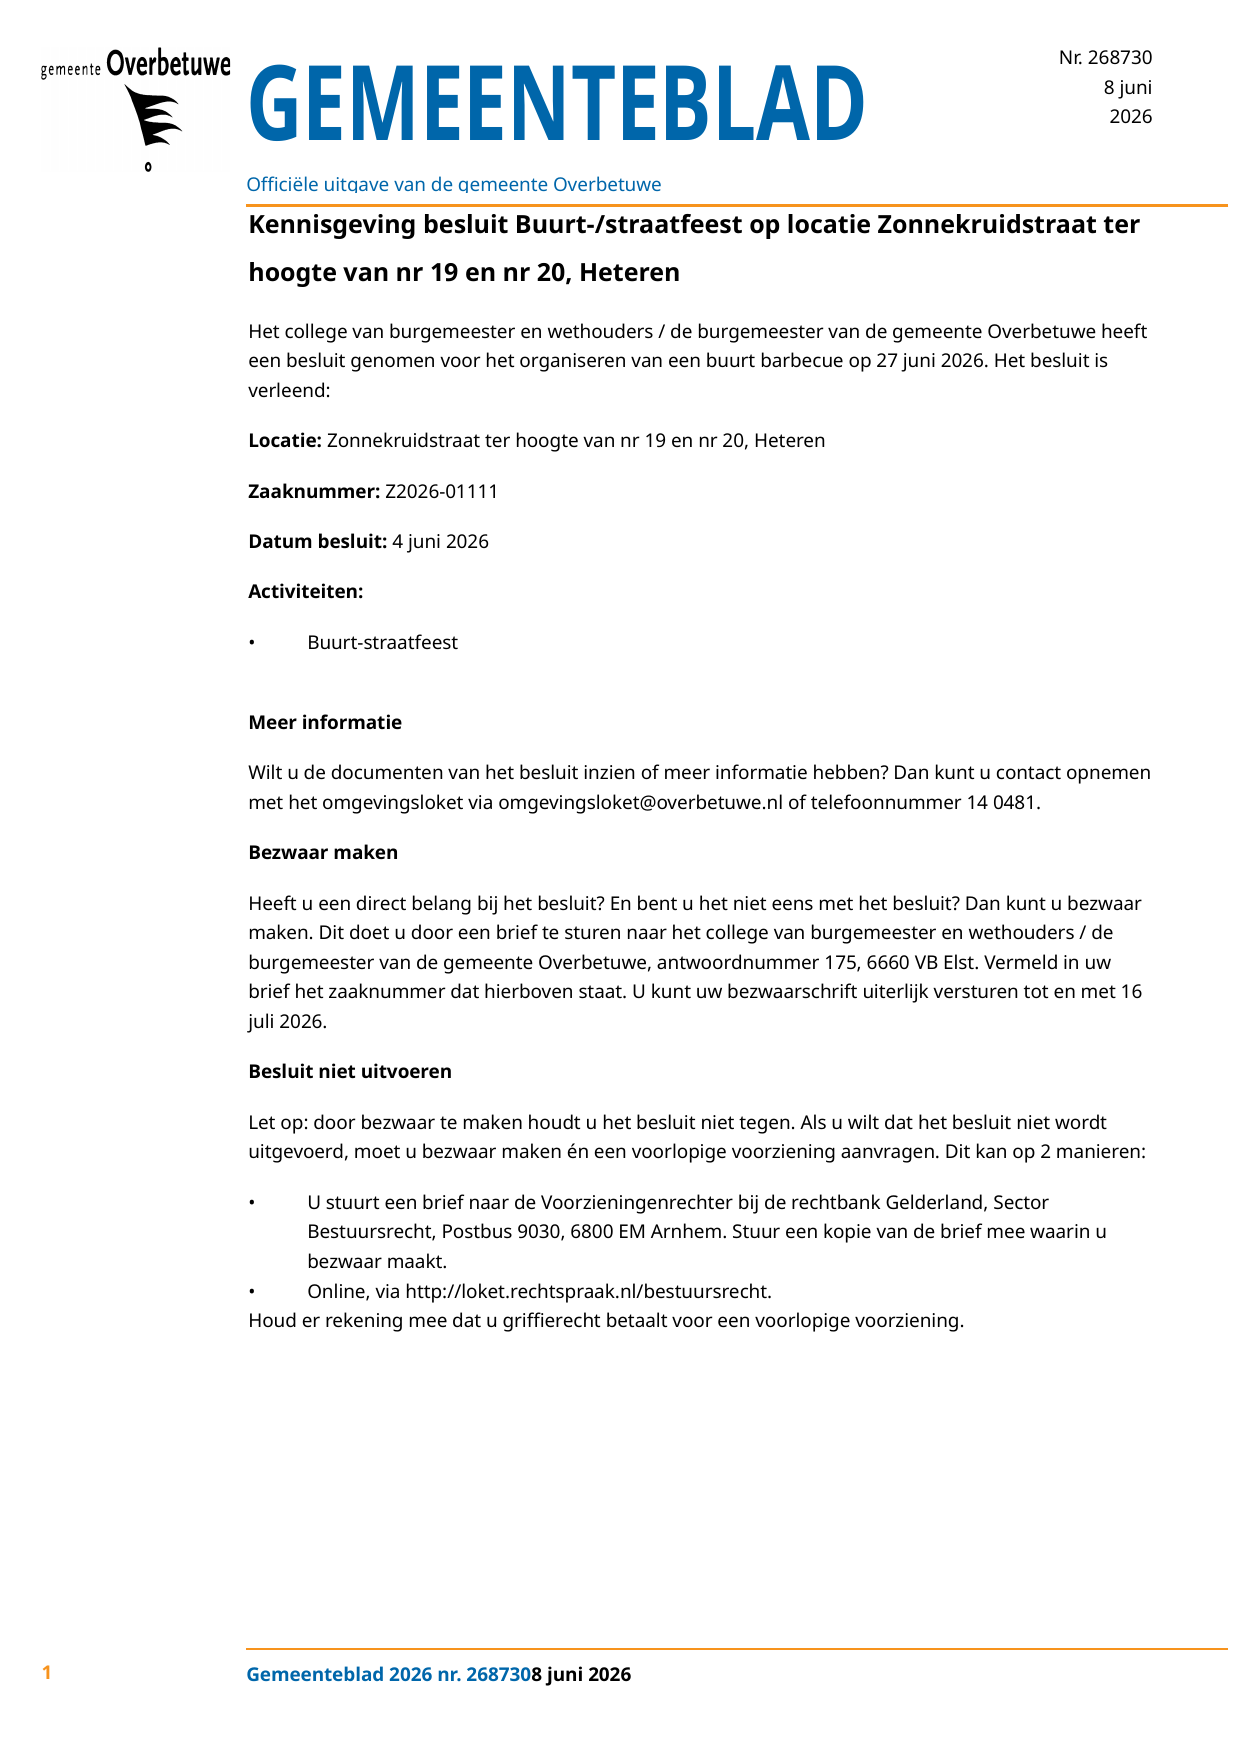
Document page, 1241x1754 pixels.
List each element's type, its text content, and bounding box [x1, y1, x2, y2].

text Heeft u een direct belang bij het besluit? En bent u het niet eens met het besluit? Dan kunt u bezwaar maken. Dit doet u door een brief te sturen naar het college van burgemeester en wethouders / de burgemeester van de gemeente Overbetuwe, antwoordnummer 175, 6660 VB Elst. Vermeld in uw brief het zaaknummer dat hierboven staat. U kunt uw bezwaarschrift uiterlijk versturen tot en met 16 juli 2026. [248, 890, 1152, 1034]
text Houd er rekening mee dat u griffierecht betaalt voor een voorlopige voorziening. [248, 1307, 1152, 1333]
text Bezwaar maken [248, 839, 1152, 865]
text Kennisgeving besluit Buurt-/straatfeest op locatie Zonnekruidstraat ter hoogte van nr 19 en nr 20, Heteren [248, 207, 1152, 288]
picture [41, 47, 231, 172]
text Datum besluit: 4 juni 2026 [248, 528, 1152, 554]
text Besluit niet uitvoeren [248, 1059, 1152, 1084]
text Let op: door bezwaar te maken houdt u het besluit niet tegen. Als u wilt dat het besluit niet wordt uitgevoerd, moet u bezwaar maken én een voorlopige voorziening aanvragen. Dit kan op 2 manieren: [248, 1109, 1152, 1164]
text Het college van burgemeester en wethouders / de burgemeester van de gemeente Overbetuwe heeft een besluit genomen voor het organiseren van een buurt barbecue op 27 juni 2026. Het besluit is verleend: [248, 318, 1152, 403]
text Activiteiten: [248, 579, 1152, 604]
list U stuurt een brief naar de Voorzieningenrechter bij de rechtbank Gelderland, Sector Bestuursrecht, Postbus 9030, 6800 EM Arnhem. Stuur een kopie van de brief mee waarin u bezwaar maakt. [248, 1189, 1152, 1274]
text Zaaknummer: Z2026-01111 [248, 478, 1152, 504]
list Buurt-straatfeest [248, 629, 1152, 655]
text Wilt u de documenten van het besluit inzien of meer informatie hebben? Dan kunt u contact opnemen met het omgevingsloket via omgevingsloket@overbetuwe.nl of telefoonnummer 14 0481. [248, 759, 1152, 815]
list Online, via http://loket.rechtspraak.nl/bestuursrecht. [248, 1278, 1152, 1304]
text Locatie: Zonnekruidstraat ter hoogte van nr 19 en nr 20, Heteren [248, 427, 1152, 453]
text Meer informatie [248, 709, 1152, 735]
